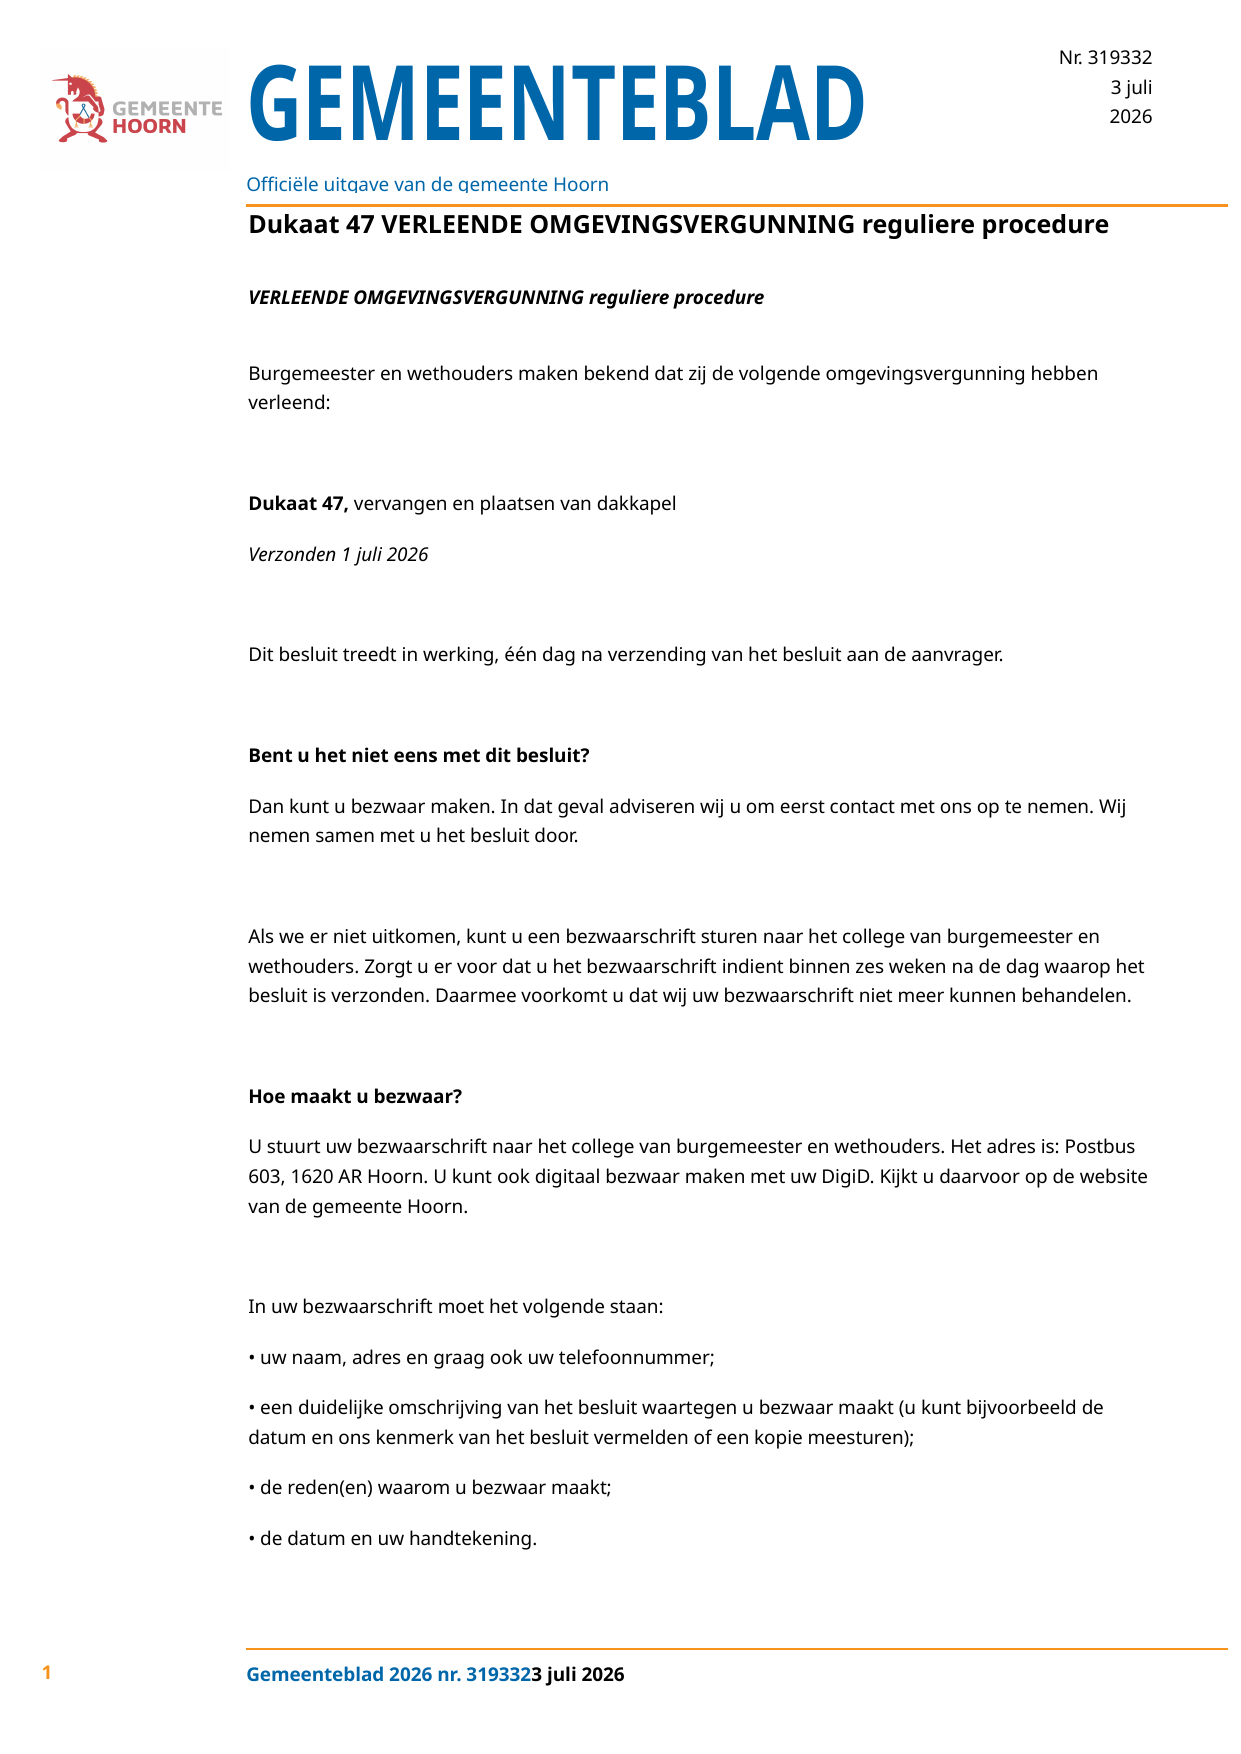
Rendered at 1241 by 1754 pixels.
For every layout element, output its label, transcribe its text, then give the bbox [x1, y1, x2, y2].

text VERLEENDE OMGEVINGSVERGUNNING reguliere procedure [248, 284, 1152, 309]
text • uw naam, adres en graag ook uw telefoonnummer; [248, 1344, 1152, 1370]
picture [41, 47, 231, 172]
text Als we er niet uitkomen, kunt u een bezwaarschrift sturen naar het college van burgemeester en wethouders. Zorgt u er voor dat u het bezwaarschrift indient binnen zes weken na de dag waarop het besluit is verzonden. Daarmee voorkomt u dat wij uw bezwaarschrift niet meer kunnen behandelen. [248, 923, 1152, 1008]
text • de datum en uw handtekening. [248, 1525, 1152, 1551]
text Bent u het niet eens met dit besluit? [248, 742, 1152, 768]
text Dukaat 47 VERLEENDE OMGEVINGSVERGUNNING reguliere procedure [248, 207, 1152, 241]
text • een duidelijke omschrijving van het besluit waartegen u bezwaar maakt (u kunt bijvoorbeeld de datum en ons kenmerk van het besluit vermelden of een kopie meesturen); [248, 1394, 1152, 1450]
text Dan kunt u bezwaar maken. In dat geval adviseren wij u om eerst contact met ons op te nemen. Wij nemen samen met u het besluit door. [248, 793, 1152, 848]
text In uw bezwaarschrift moet het volgende staan: [248, 1294, 1152, 1319]
text Dit besluit treedt in werking, één dag na verzending van het besluit aan de aanvrager. [248, 642, 1152, 667]
text U stuurt uw bezwaarschrift naar het college van burgemeester en wethouders. Het adres is: Postbus 603, 1620 AR Hoorn. U kunt ook digitaal bezwaar maken met uw DigiD. Kijkt u daarvoor op de website van de gemeente Hoorn. [248, 1134, 1152, 1219]
text Burgemeester en wethouders maken bekend dat zij de volgende omgevingsvergunning hebben verleend: [248, 360, 1152, 415]
text Hoe maakt u bezwaar? [248, 1083, 1152, 1109]
text Verzonden 1 juli 2026 [248, 541, 1152, 567]
text • de reden(en) waarom u bezwaar maakt; [248, 1474, 1152, 1500]
text Dukaat 47, vervangen en plaatsen van dakkapel [248, 490, 1152, 516]
